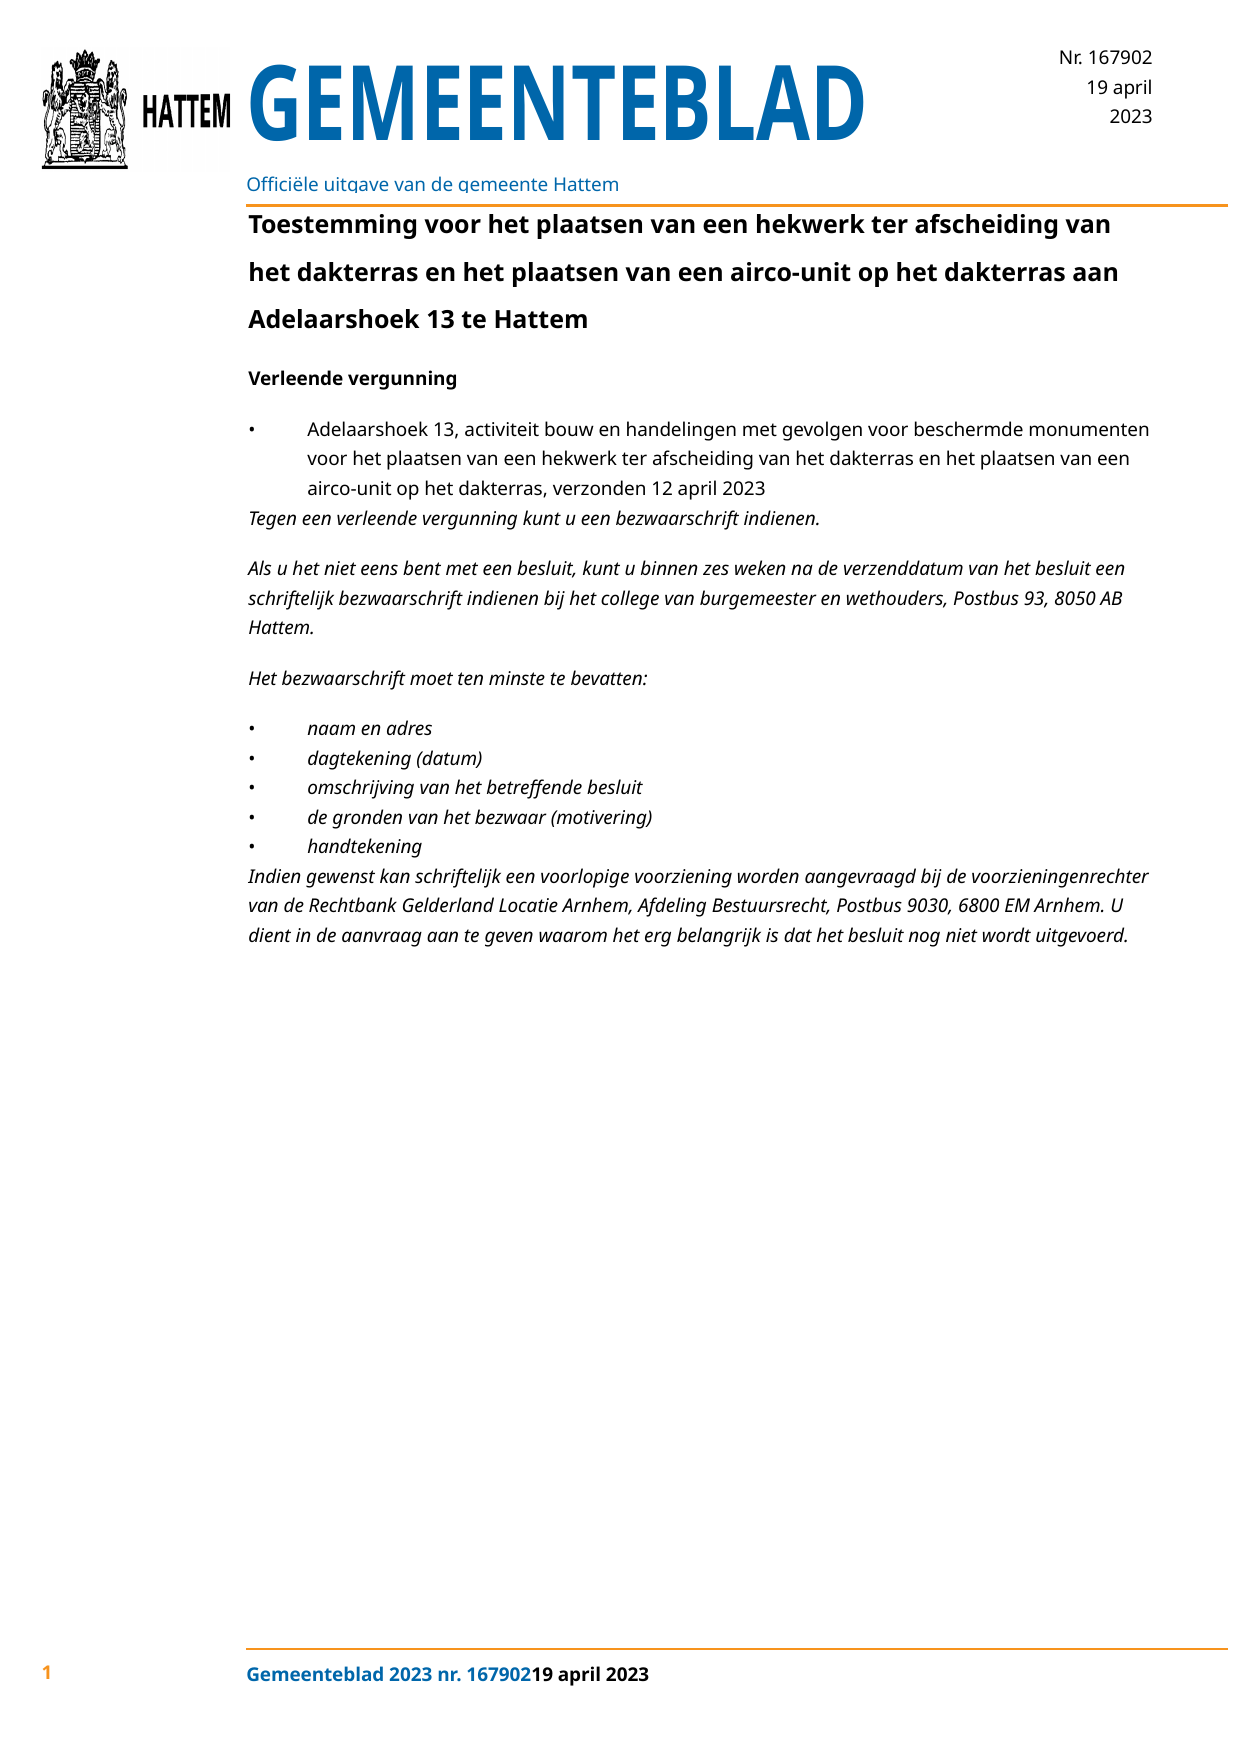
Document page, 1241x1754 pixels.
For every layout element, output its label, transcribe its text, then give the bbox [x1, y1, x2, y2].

text Toestemming voor het plaatsen van een hekwerk ter afscheiding van het dakterras en het plaatsen van een airco-unit op het dakterras aan Adelaarshoek 13 te Hattem [248, 207, 1152, 336]
text Als u het niet eens bent met een besluit, kunt u binnen zes weken na de verzenddatum van het besluit een schriftelijk bezwaarschrift indienen bij het college van burgemeester en wethouders, Postbus 93, 8050 AB Hattem. [248, 555, 1152, 640]
picture [41, 47, 231, 172]
list omschrijving van het betreffende besluit [248, 774, 1152, 800]
list Adelaarshoek 13, activiteit bouw en handelingen met gevolgen voor beschermde monumenten voor het plaatsen van een hekwerk ter afscheiding van het dakterras en het plaatsen van een airco-unit op het dakterras, verzonden 12 april 2023 [248, 416, 1152, 501]
text Indien gewenst kan schriftelijk een voorlopige voorziening worden aangevraagd bij de voorzieningenrechter van de Rechtbank Gelderland Locatie Arnhem, Afdeling Bestuursrecht, Postbus 9030, 6800 EM Arnhem. U dient in de aanvraag aan te geven waarom het erg belangrijk is dat het besluit nog niet wordt uitgevoerd. [248, 863, 1152, 948]
list dagtekening (datum) [248, 745, 1152, 770]
list de gronden van het bezwaar (motivering) [248, 804, 1152, 829]
text Tegen een verleende vergunning kunt u een bezwaarschrift indienen. [248, 505, 1152, 530]
text Verleende vergunning [248, 366, 1152, 391]
list naam en adres [248, 715, 1152, 741]
text Het bezwaarschrift moet ten minste te bevatten: [248, 665, 1152, 690]
list handtekening [248, 833, 1152, 859]
